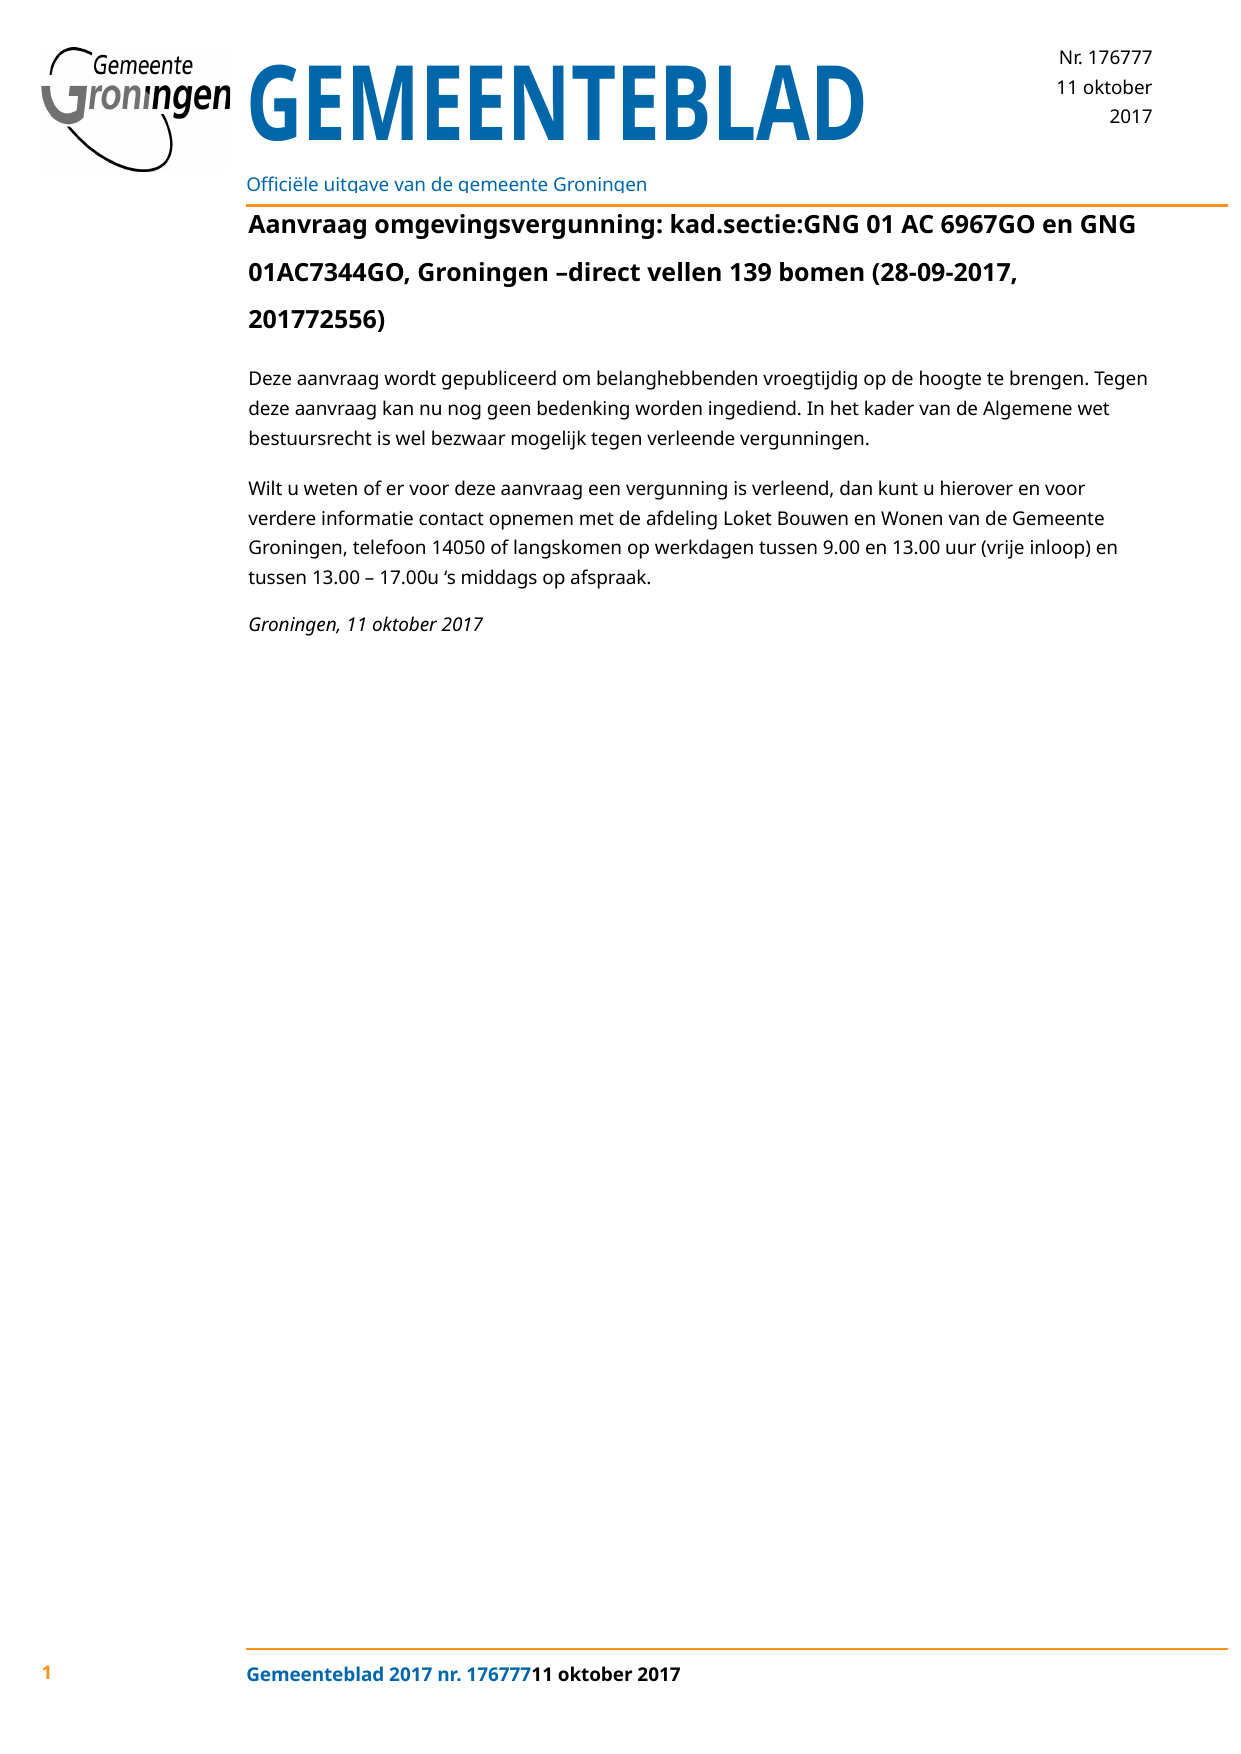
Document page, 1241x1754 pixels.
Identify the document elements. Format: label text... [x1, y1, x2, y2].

text Wilt u weten of er voor deze aanvraag een vergunning is verleend, dan kunt u hierover en voor verdere informatie contact opnemen met de afdeling Loket Bouwen en Wonen van de Gemeente Groningen, telefoon 14050 of langskomen op werkdagen tussen 9.00 en 13.00 uur (vrije inloop) en tussen 13.00 – 17.00u ‘s middags op afspraak. [248, 475, 1152, 589]
text Groningen, 11 oktober 2017 [248, 612, 1152, 637]
text Deze aanvraag wordt gepubliceerd om belanghebbenden vroegtijdig op de hoogte te brengen. Tegen deze aanvraag kan nu nog geen bedenking worden ingediend. In het kader van de Algemene wet bestuursrecht is wel bezwaar mogelijk tegen verleende vergunningen. [248, 366, 1152, 450]
text Aanvraag omgevingsvergunning: kad.sectie:GNG 01 AC 6967GO en GNG 01AC7344GO, Groningen –direct vellen 139 bomen (28-09-2017, 201772556) [248, 207, 1152, 336]
picture [41, 47, 231, 172]
